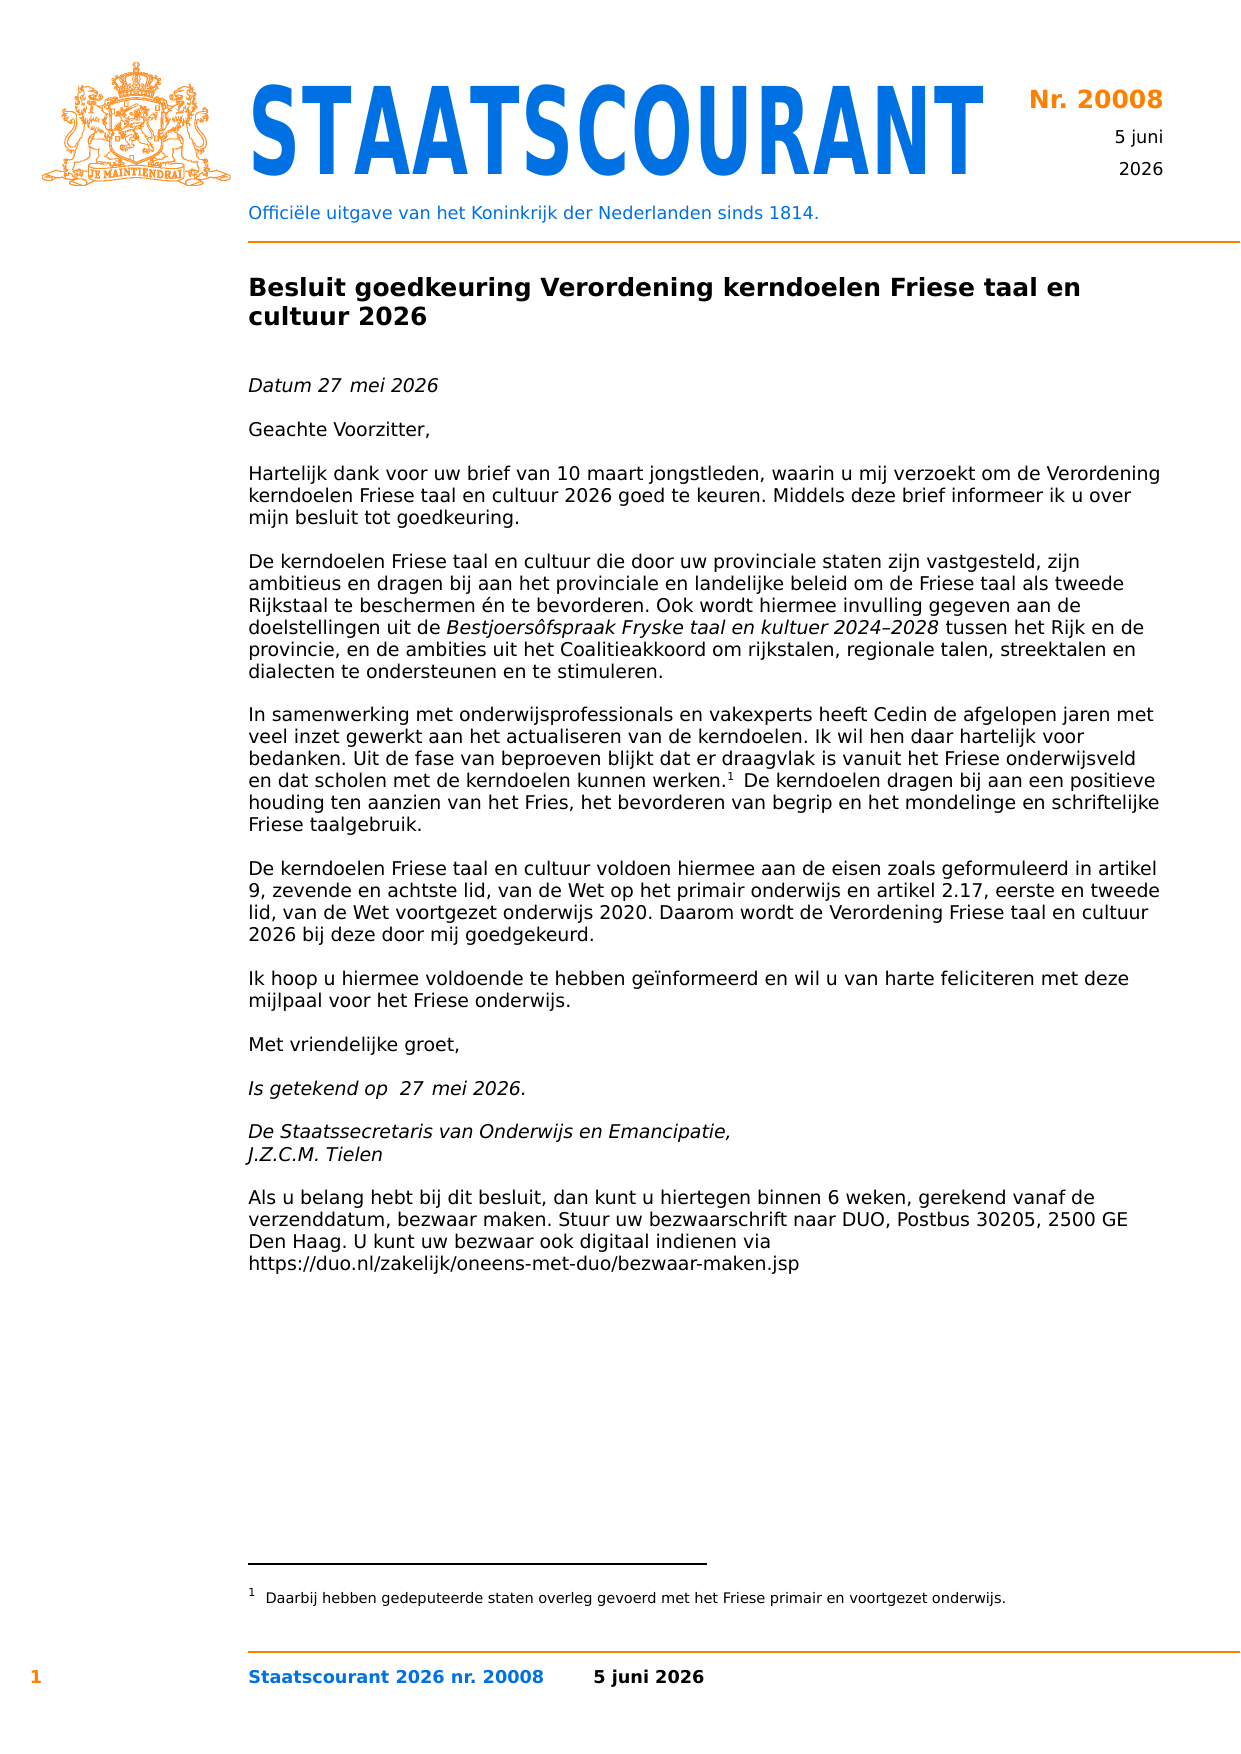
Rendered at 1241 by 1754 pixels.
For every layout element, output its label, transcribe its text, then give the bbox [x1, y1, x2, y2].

text In samenwerking met onderwijsprofessionals en vakexperts heeft Cedin de afgelopen jaren met veel inzet gewerkt aan het actualiseren van de kerndoelen. Ik wil hen daar hartelijk voor bedanken. Uit de fase van beproeven blijkt dat er draagvlak is vanuit het Friese onderwijsveld en dat scholen met de kerndoelen kunnen werken. De kerndoelen dragen bij aan een positieve houding ten aanzien van het Fries, het bevorderen van begrip en het mondelinge en schriftelijke Friese taalgebruik. [248, 704, 1163, 836]
text De Staatssecretaris van Onderwijs en Emancipatie, J.Z.C.M. Tielen [248, 1121, 1163, 1165]
table_cell 5 juni [998, 121, 1240, 153]
text Daarbij hebben gedeputeerde staten overleg gevoerd met het Friese primair en voortgezet onderwijs. [248, 1586, 1163, 1608]
table_header Nr. 20008 [998, 62, 1240, 121]
text De kerndoelen Friese taal en cultuur die door uw provinciale staten zijn vastgesteld, zijn ambitieus en dragen bij aan het provinciale en landelijke beleid om de Friese taal als tweede Rijkstaal te beschermen én te bevorderen. Ook wordt hiermee invulling gegeven aan de doelstellingen uit de Bestjoersôfspraak Fryske taal en kultuer 2024–2028 tussen het Rijk en de provincie, en de ambities uit het Coalitieakkoord om rijkstalen, regionale talen, streektalen en dialecten te ondersteunen en te stimuleren. [248, 551, 1163, 682]
table_cell Officiële uitgave van het Koninkrijk der Nederlanden sinds 1814. [248, 203, 1240, 241]
text Als u belang hebt bij dit besluit, dan kunt u hiertegen binnen 6 weken, gerekend vanaf de verzenddatum, bezwaar maken. Stuur uw bezwaarschrift naar DUO, Postbus 30205, 2500 GE Den Haag. U kunt uw bezwaar ook digitaal indienen via https://duo.nl/zakelijk/oneens-met-duo/bezwaar-maken.jsp [248, 1187, 1163, 1275]
picture [41, 62, 231, 186]
text De kerndoelen Friese taal en cultuur voldoen hiermee aan de eisen zoals geformuleerd in artikel 9, zevende en achtste lid, van de Wet op het primair onderwijs en artikel 2.17, eerste en tweede lid, van de Wet voortgezet onderwijs 2020. Daarom wordt de Verordening Friese taal en cultuur 2026 bij deze door mij goedgekeurd. [248, 858, 1163, 946]
text Geachte Voorzitter, [248, 419, 1163, 441]
text Datum 27 mei 2026 [248, 375, 1163, 397]
text Ik hoop u hiermee voldoende te hebben geïnformeerd en wil u van harte feliciteren met deze mijlpaal voor het Friese onderwijs. [248, 968, 1163, 1012]
table_cell 2026 [998, 153, 1240, 203]
text Met vriendelijke groet, [248, 1034, 1163, 1056]
table_header [25, 62, 248, 241]
text Hartelijk dank voor uw brief van 10 maart jongstleden, waarin u mij verzoekt om de Verordening kerndoelen Friese taal en cultuur 2026 goed te keuren. Middels deze brief informeer ik u over mijn besluit tot goedkeuring. [248, 463, 1163, 529]
text Is getekend op 27 mei 2026. [248, 1078, 1163, 1099]
table_header STAATSCOURANT [248, 62, 998, 203]
subtitle Besluit goedkeuring Verordening kerndoelen Friese taal en cultuur 2026 [248, 273, 1163, 331]
